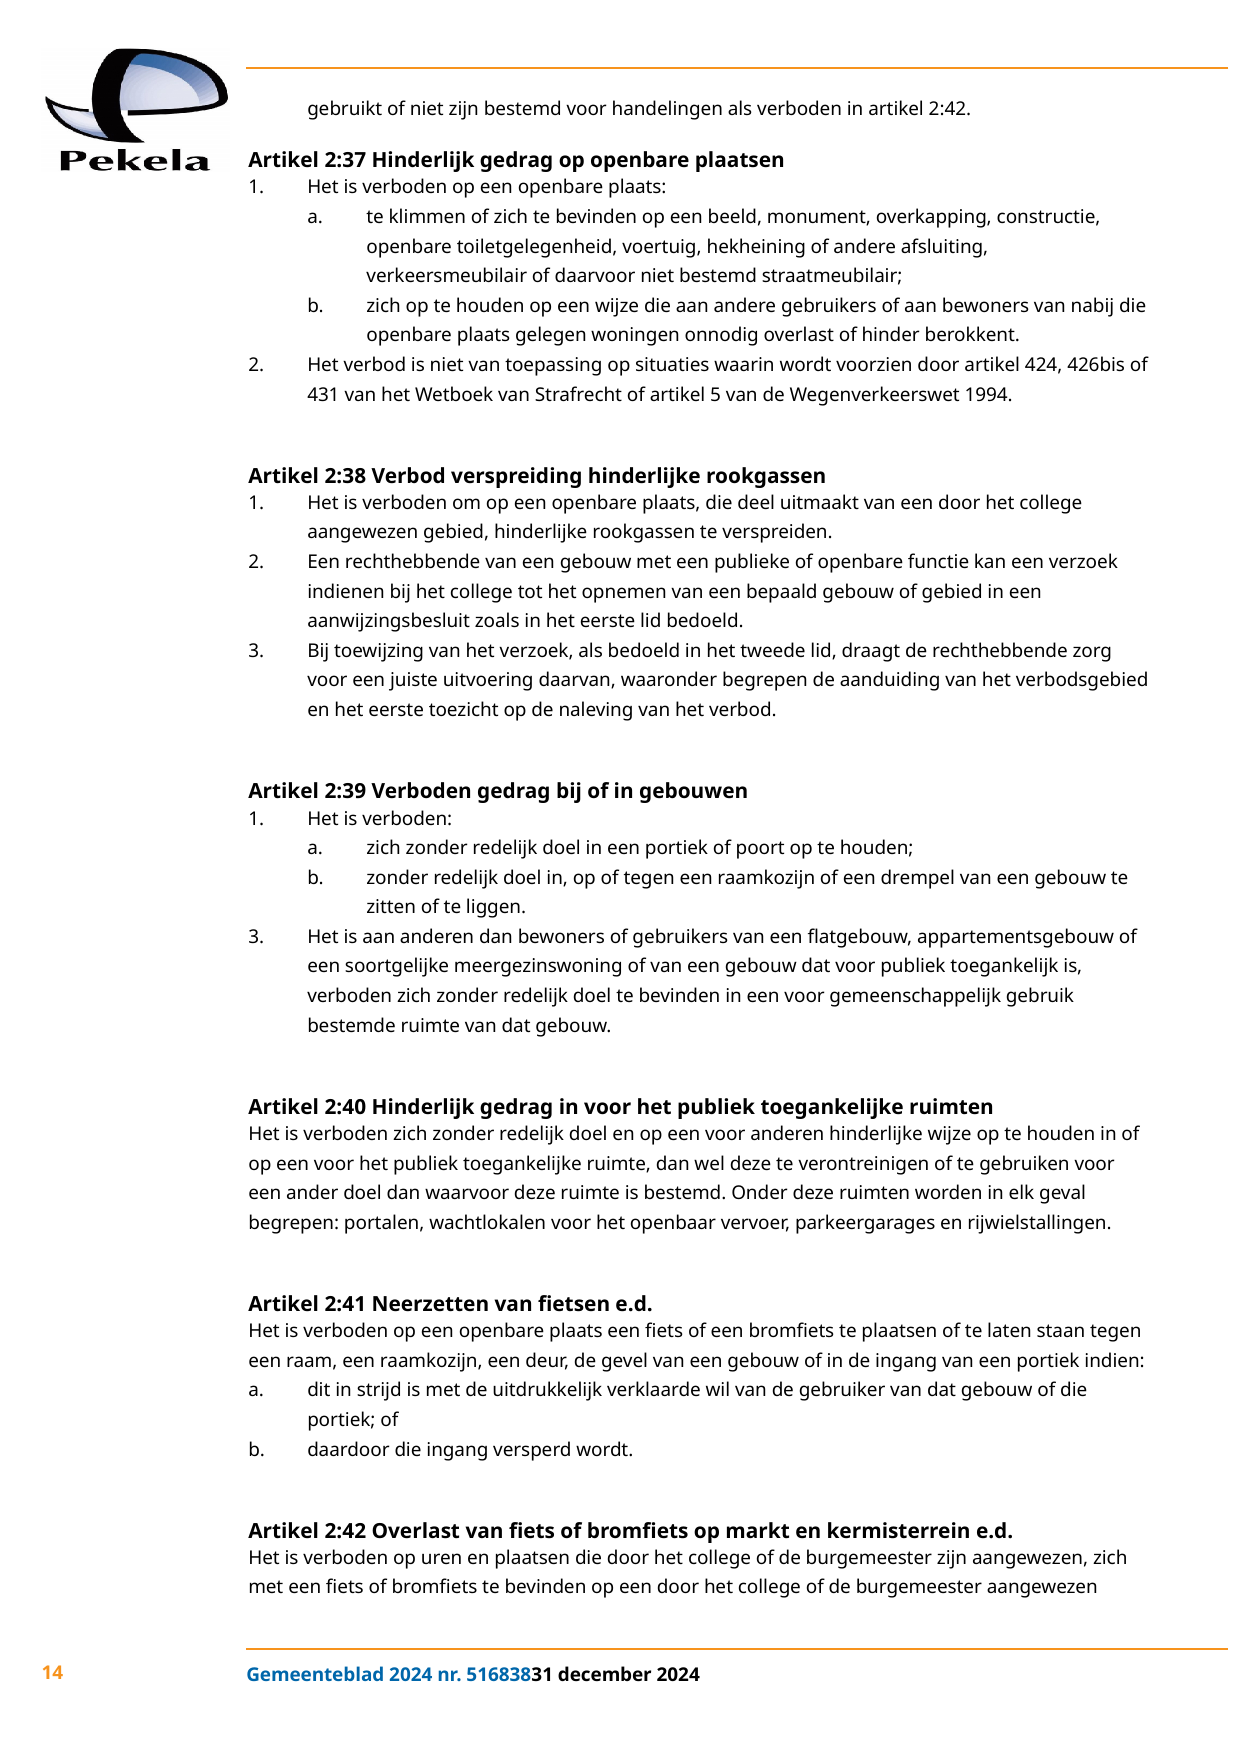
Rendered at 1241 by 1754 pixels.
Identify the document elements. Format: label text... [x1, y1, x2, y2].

picture [41, 47, 231, 172]
text Artikel 2:40 Hinderlijk gedrag in voor het publiek toegankelijke ruimten [248, 1092, 1152, 1120]
text Artikel 2:42 Overlast van fiets of bromfiets op markt en kermisterrein e.d. [248, 1516, 1152, 1544]
list daardoor die ingang versperd wordt. [248, 1436, 1152, 1461]
list zich op te houden op een wijze die aan andere gebruikers of aan bewoners van nabij die openbare plaats gelegen woningen onnodig overlast of hinder berokkent. [307, 292, 1152, 347]
text Artikel 2:39 Verboden gedrag bij of in gebouwen [248, 776, 1152, 805]
text Het is verboden op een openbare plaats een fiets of een bromfiets te plaatsen of te laten staan tegen een raam, een raamkozijn, een deur, de gevel van een gebouw of in de ingang van een portiek indien: [248, 1317, 1152, 1373]
list dit in strijd is met de uitdrukkelijk verklaarde wil van de gebruiker van dat gebouw of die portiek; of [248, 1377, 1152, 1432]
list Het verbod is niet van toepassing op situaties waarin wordt voorzien door artikel 424, 426bis of 431 van het Wetboek van Strafrecht of artikel 5 van de Wegenverkeerswet 1994. [248, 351, 1152, 406]
list Het is verboden op een openbare plaats: [248, 174, 1152, 199]
list Het is verboden: [248, 805, 1152, 830]
list Bij toewijzing van het verzoek, als bedoeld in het tweede lid, draagt de rechthebbende zorg voor een juiste uitvoering daarvan, waaronder begrepen de aanduiding van het verbodsgebied en het eerste toezicht op de naleving van het verbod. [248, 637, 1152, 722]
list zonder redelijk doel in, op of tegen een raamkozijn of een drempel van een gebouw te zitten of te liggen. [307, 864, 1152, 919]
list Het is verboden om op een openbare plaats, die deel uitmaakt van een door het college aangewezen gebied, hinderlijke rookgassen te verspreiden. [248, 489, 1152, 544]
text Het is verboden zich zonder redelijk doel en op een voor anderen hinderlijke wijze op te houden in of op een voor het publiek toegankelijke ruimte, dan wel deze te verontreinigen of te gebruiken voor een ander doel dan waarvoor deze ruimte is bestemd. Onder deze ruimten worden in elk geval begrepen: portalen, wachtlokalen voor het openbaar vervoer, parkeergarages en rijwielstallingen. [248, 1120, 1152, 1235]
list te klimmen of zich te bevinden op een beeld, monument, overkapping, constructie, openbare toiletgelegenheid, voertuig, hekheining of andere afsluiting, verkeersmeubilair of daarvoor niet bestemd straatmeubilair; [307, 203, 1152, 288]
text Het is verboden op uren en plaatsen die door het college of de burgemeester zijn aangewezen, zich met een fiets of bromfiets te bevinden op een door het college of de burgemeester aangewezen [248, 1544, 1152, 1599]
list Het is aan anderen dan bewoners of gebruikers van een flatgebouw, appartementsgebouw of een soortgelijke meergezinswoning of van een gebouw dat voor publiek toegankelijk is, verboden zich zonder redelijk doel te bevinden in een voor gemeenschappelijk gebruik bestemde ruimte van dat gebouw. [248, 923, 1152, 1037]
text Artikel 2:38 Verbod verspreiding hinderlijke rookgassen [248, 461, 1152, 489]
list zich zonder redelijk doel in een portiek of poort op te houden; [307, 834, 1152, 860]
list Een rechthebbende van een gebouw met een publieke of openbare functie kan een verzoek indienen bij het college tot het opnemen van een bepaald gebouw of gebied in een aanwijzingsbesluit zoals in het eerste lid bedoeld. [248, 548, 1152, 633]
text Artikel 2:37 Hinderlijk gedrag op openbare plaatsen [248, 145, 1152, 174]
list gebruikt of niet zijn bestemd voor handelingen als verboden in artikel 2:42. [248, 95, 1152, 121]
text Artikel 2:41 Neerzetten van fietsen e.d. [248, 1289, 1152, 1317]
